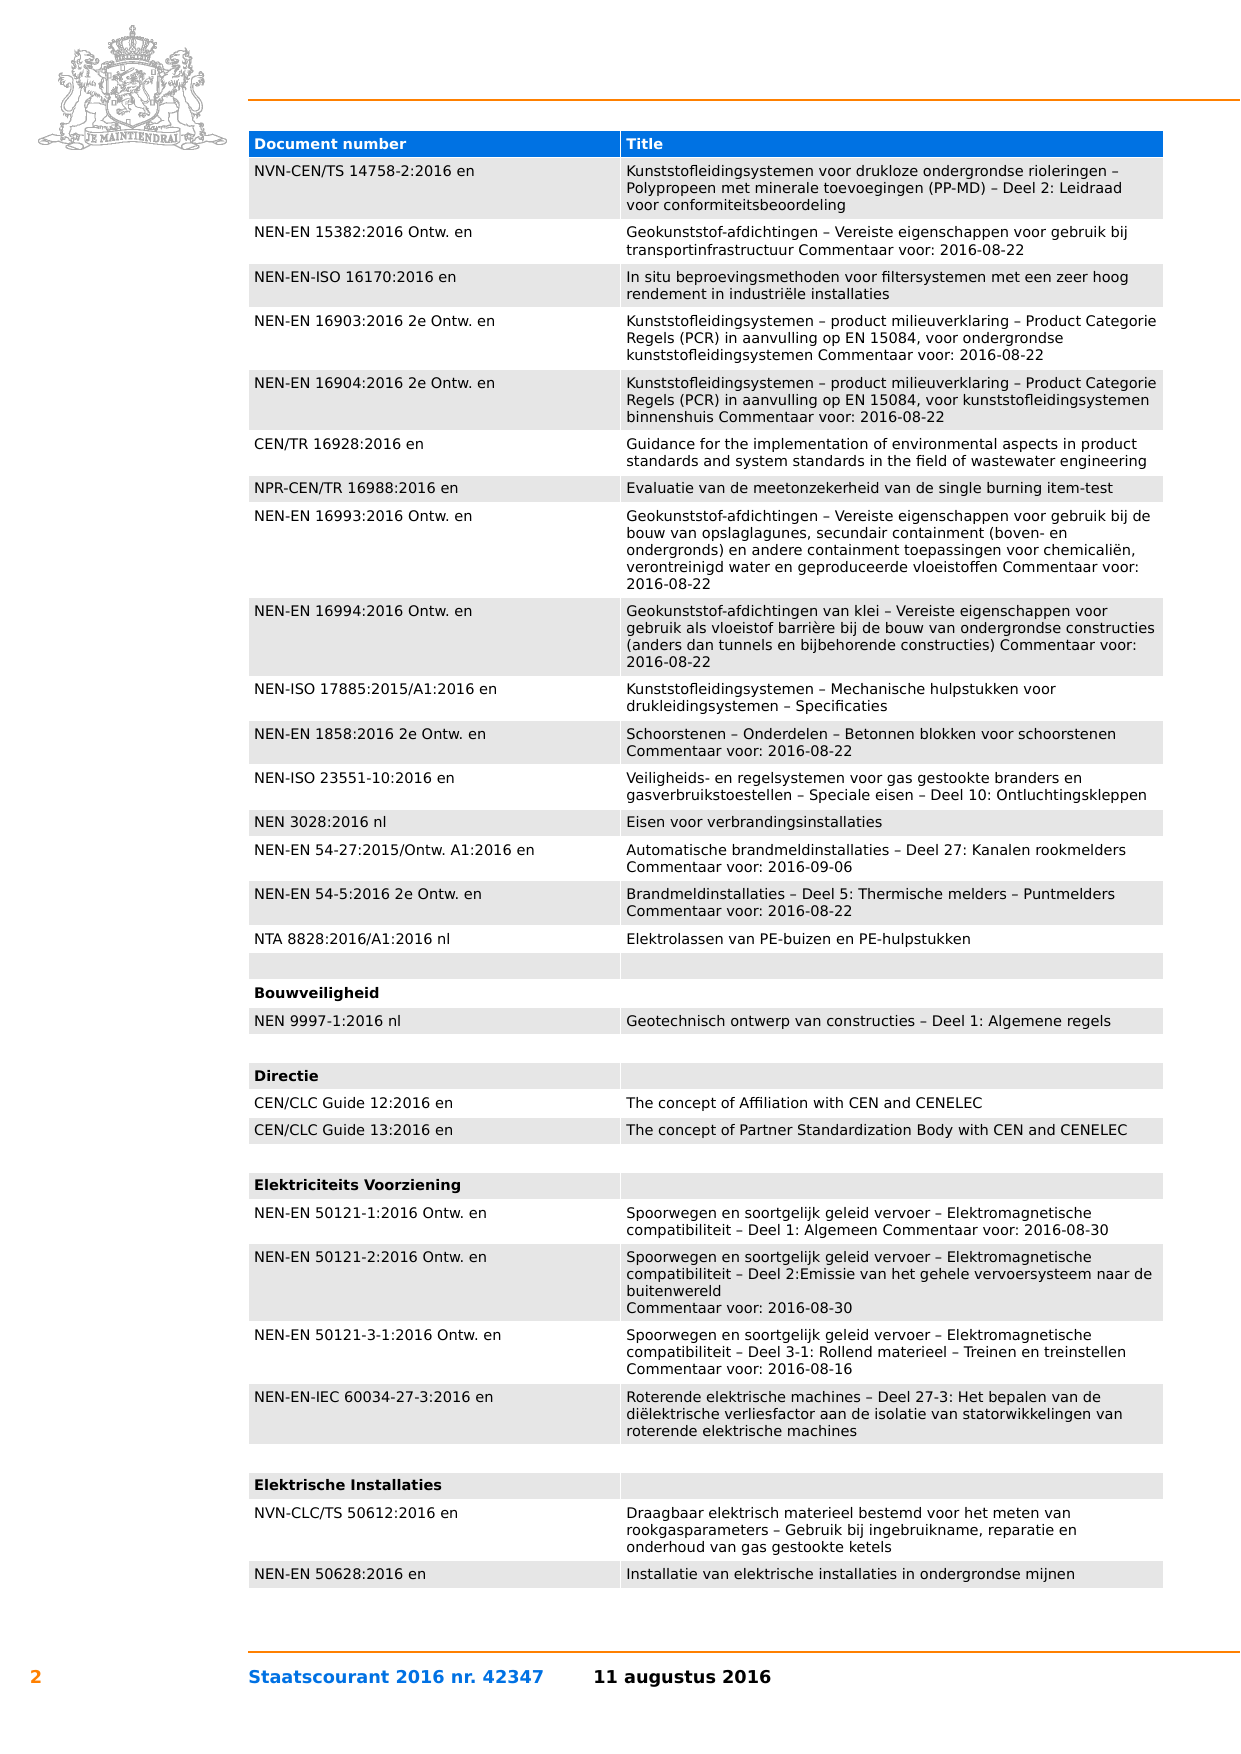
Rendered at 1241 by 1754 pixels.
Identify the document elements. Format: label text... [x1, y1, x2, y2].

table_cell CEN/CLC Guide 13:2016 en [249, 1118, 620, 1144]
table_cell Bouwveiligheid [249, 981, 620, 1007]
table_cell [621, 1035, 1163, 1062]
table_cell NEN-EN 15382:2016 Ontw. en [249, 220, 620, 263]
table_cell NEN-EN 54-27:2015/Ontw. A1:2016 en [249, 837, 620, 880]
picture [38, 25, 227, 150]
table_cell Veiligheids- en regelsystemen voor gas gestookte branders en gasverbruikstoestellen – Speciale eisen – Deel 10: Ontluchtingskleppen [621, 765, 1163, 809]
table_cell Elektrolassen van PE-buizen en PE-hulpstukken [621, 926, 1163, 952]
table_cell Geotechnisch ontwerp van constructies – Deel 1: Algemene regels [621, 1008, 1163, 1034]
table_cell NEN 9997-1:2016 nl [249, 1008, 620, 1034]
table_cell NEN-EN-IEC 60034-27-3:2016 en [249, 1384, 620, 1444]
table_cell The concept of Affiliation with CEN and CENELEC [621, 1090, 1163, 1117]
table_cell NEN-ISO 17885:2015/A1:2016 en [249, 677, 620, 720]
table_cell [621, 1473, 1163, 1499]
table_cell Installatie van elektrische installaties in ondergrondse mijnen [621, 1561, 1163, 1588]
table_header Title [621, 131, 1163, 157]
table_header Document number [249, 131, 620, 157]
table_cell Geokunststof-afdichtingen – Vereiste eigenschappen voor gebruik bij de bouw van opslaglagunes, secundair containment (boven- en ondergronds) en andere containment toepassingen voor chemicaliën, verontreinigd water en geproduceerde vloeistoffen Commentaar voor: 2016-08-22 [621, 503, 1163, 597]
table_cell Kunststofleidingsystemen – product milieuverklaring – Product Categorie Regels (PCR) in aanvulling op EN 15084, voor ondergrondse kunststofleidingsystemen Commentaar voor: 2016-08-22 [621, 309, 1163, 369]
table_cell NEN-EN 16904:2016 2e Ontw. en [249, 370, 620, 430]
table_cell [621, 1145, 1163, 1171]
table_cell Brandmeldinstallaties – Deel 5: Thermische melders – Puntmelders Commentaar voor: 2016-08-22 [621, 881, 1163, 925]
table_cell Elektrische Installaties [249, 1473, 620, 1499]
table_cell [621, 1173, 1163, 1199]
table_cell NPR-CEN/TR 16988:2016 en [249, 476, 620, 502]
table_cell Eisen voor verbrandingsinstallaties [621, 810, 1163, 836]
table_cell CEN/TR 16928:2016 en [249, 431, 620, 474]
table_cell Spoorwegen en soortgelijk geleid vervoer – Elektromagnetische compatibiliteit – Deel 3-1: Rollend materieel – Treinen en treinstellen Commentaar voor: 2016-08-16 [621, 1323, 1163, 1383]
table_cell NEN-EN-ISO 16170:2016 en [249, 264, 620, 307]
table_cell [621, 953, 1163, 979]
table_cell [249, 1445, 620, 1472]
table_cell NEN-EN 50121-2:2016 Ontw. en [249, 1244, 620, 1321]
table_cell The concept of Partner Standardization Body with CEN and CENELEC [621, 1118, 1163, 1144]
table_cell Kunststofleidingsystemen voor drukloze ondergrondse rioleringen – Polypropeen met minerale toevoegingen (PP-MD) – Deel 2: Leidraad voor conformiteitsbeoordeling [621, 158, 1163, 219]
table_cell Automatische brandmeldinstallaties – Deel 27: Kanalen rookmelders Commentaar voor: 2016-09-06 [621, 837, 1163, 880]
table_cell CEN/CLC Guide 12:2016 en [249, 1090, 620, 1117]
table_cell [249, 1145, 620, 1171]
table_cell Guidance for the implementation of environmental aspects in product standards and system standards in the field of wastewater engineering [621, 431, 1163, 474]
table_cell [621, 1063, 1163, 1089]
table_cell NEN-EN 54-5:2016 2e Ontw. en [249, 881, 620, 925]
table_cell Elektriciteits Voorziening [249, 1173, 620, 1199]
table_cell Kunststofleidingsystemen – Mechanische hulpstukken voor drukleidingsystemen – Specificaties [621, 677, 1163, 720]
table_cell NEN 3028:2016 nl [249, 810, 620, 836]
table_cell Spoorwegen en soortgelijk geleid vervoer – Elektromagnetische compatibiliteit – Deel 2:Emissie van het gehele vervoersysteem naar de buitenwereld Commentaar voor: 2016-08-30 [621, 1244, 1163, 1321]
table_cell NEN-EN 50121-1:2016 Ontw. en [249, 1200, 620, 1243]
table_cell NVN-CLC/TS 50612:2016 en [249, 1500, 620, 1560]
table_cell Roterende elektrische machines – Deel 27-3: Het bepalen van de diëlektrische verliesfactor aan de isolatie van statorwikkelingen van roterende elektrische machines [621, 1384, 1163, 1444]
table_cell Kunststofleidingsystemen – product milieuverklaring – Product Categorie Regels (PCR) in aanvulling op EN 15084, voor kunststofleidingsystemen binnenshuis Commentaar voor: 2016-08-22 [621, 370, 1163, 430]
table_cell Draagbaar elektrisch materieel bestemd voor het meten van rookgasparameters – Gebruik bij ingebruikname, reparatie en onderhoud van gas gestookte ketels [621, 1500, 1163, 1560]
table_cell Geokunststof-afdichtingen – Vereiste eigenschappen voor gebruik bij transportinfrastructuur Commentaar voor: 2016-08-22 [621, 220, 1163, 263]
table_cell NEN-EN 16994:2016 Ontw. en [249, 598, 620, 676]
table_cell [621, 1445, 1163, 1472]
table_cell NEN-EN 16903:2016 2e Ontw. en [249, 309, 620, 369]
table_cell NEN-EN 16993:2016 Ontw. en [249, 503, 620, 597]
table_cell [621, 981, 1163, 1007]
table_cell NEN-ISO 23551-10:2016 en [249, 765, 620, 809]
table_cell Schoorstenen – Onderdelen – Betonnen blokken voor schoorstenen Commentaar voor: 2016-08-22 [621, 721, 1163, 764]
table_cell NEN-EN 50121-3-1:2016 Ontw. en [249, 1323, 620, 1383]
table_cell Directie [249, 1063, 620, 1089]
table_cell Evaluatie van de meetonzekerheid van de single burning item-test [621, 476, 1163, 502]
table_cell NEN-EN 1858:2016 2e Ontw. en [249, 721, 620, 764]
table_cell [249, 953, 620, 979]
table_cell NVN-CEN/TS 14758-2:2016 en [249, 158, 620, 219]
table_cell NTA 8828:2016/A1:2016 nl [249, 926, 620, 952]
table_cell Geokunststof-afdichtingen van klei – Vereiste eigenschappen voor gebruik als vloeistof barrière bij de bouw van ondergrondse constructies (anders dan tunnels en bijbehorende constructies) Commentaar voor: 2016-08-22 [621, 598, 1163, 676]
table_cell In situ beproevingsmethoden voor filtersystemen met een zeer hoog rendement in industriële installaties [621, 264, 1163, 307]
table_cell NEN-EN 50628:2016 en [249, 1561, 620, 1588]
table_cell Spoorwegen en soortgelijk geleid vervoer – Elektromagnetische compatibiliteit – Deel 1: Algemeen Commentaar voor: 2016-08-30 [621, 1200, 1163, 1243]
table_cell [249, 1035, 620, 1062]
